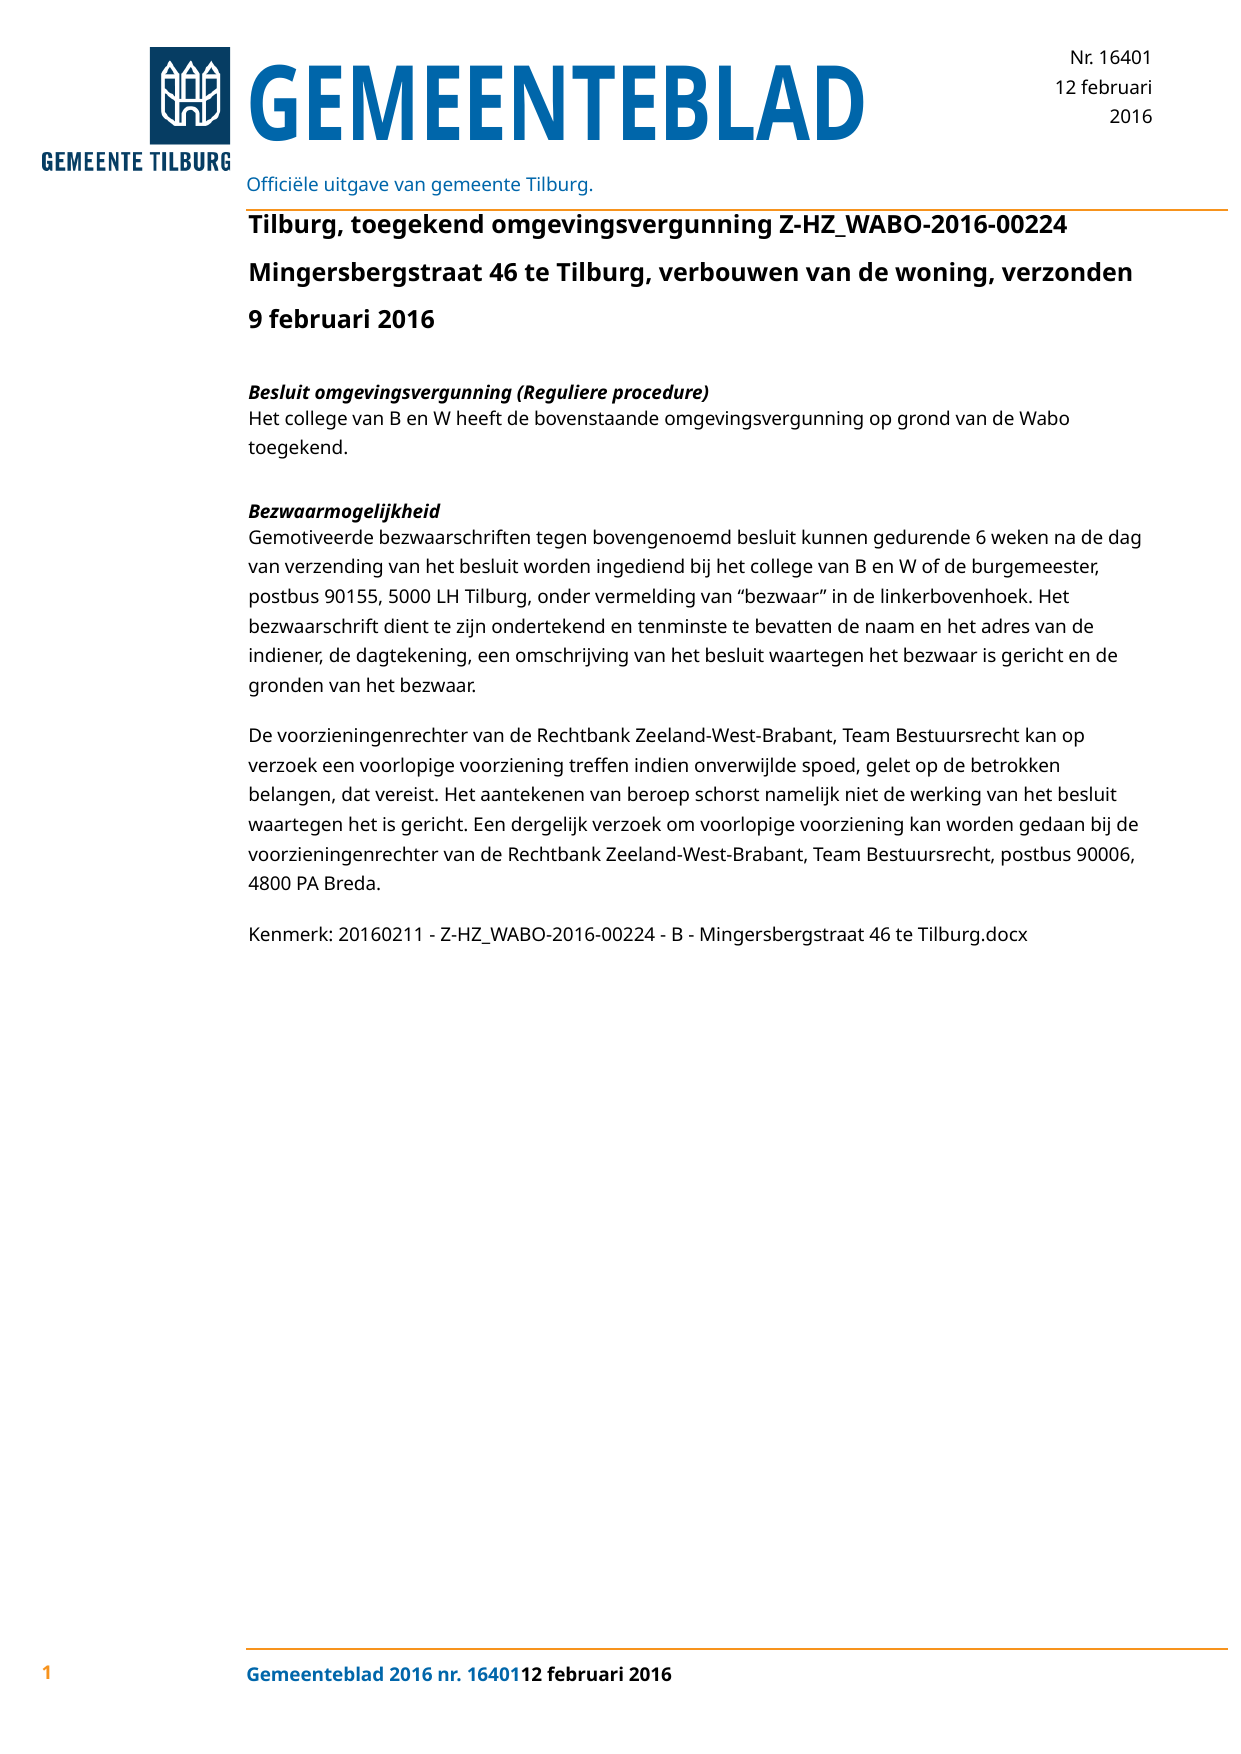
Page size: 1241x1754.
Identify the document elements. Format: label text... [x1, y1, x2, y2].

picture [41, 47, 231, 172]
text Het college van B en W heeft de bovenstaande omgevingsvergunning op grond van de Wabo toegekend. [248, 405, 1152, 460]
text Besluit omgevingsvergunning (Reguliere procedure) [248, 379, 1152, 405]
text Kenmerk: 20160211 - Z-HZ_WABO-2016-00224 - B - Mingersbergstraat 46 te Tilburg.docx [248, 921, 1152, 946]
text Gemotiveerde bezwaarschriften tegen bovengenoemd besluit kunnen gedurende 6 weken na de dag van verzending van het besluit worden ingediend bij het college van B en W of de burgemeester, postbus 90155, 5000 LH Tilburg, onder vermelding van “bezwaar” in de linkerbovenhoek. Het bezwaarschrift dient te zijn ondertekend en tenminste te bevatten de naam en het adres van de indiener, de dagtekening, een omschrijving van het besluit waartegen het bezwaar is gericht en de gronden van het bezwaar. [248, 524, 1152, 698]
text Bezwaarmogelijkheid [248, 498, 1152, 524]
text De voorzieningenrechter van de Rechtbank Zeeland-West-Brabant, Team Bestuursrecht kan op verzoek een voorlopige voorziening treffen indien onverwijlde spoed, gelet op de betrokken belangen, dat vereist. Het aantekenen van beroep schorst namelijk niet de werking van het besluit waartegen het is gericht. Een dergelijk verzoek om voorlopige voorziening kan worden gedaan bij de voorzieningenrechter van de Rechtbank Zeeland-West-Brabant, Team Bestuursrecht, postbus 90006, 4800 PA Breda. [248, 722, 1152, 896]
text Tilburg, toegekend omgevingsvergunning Z-HZ_WABO-2016-00224 Mingersbergstraat 46 te Tilburg, verbouwen van de woning, verzonden 9 februari 2016 [248, 211, 1152, 336]
